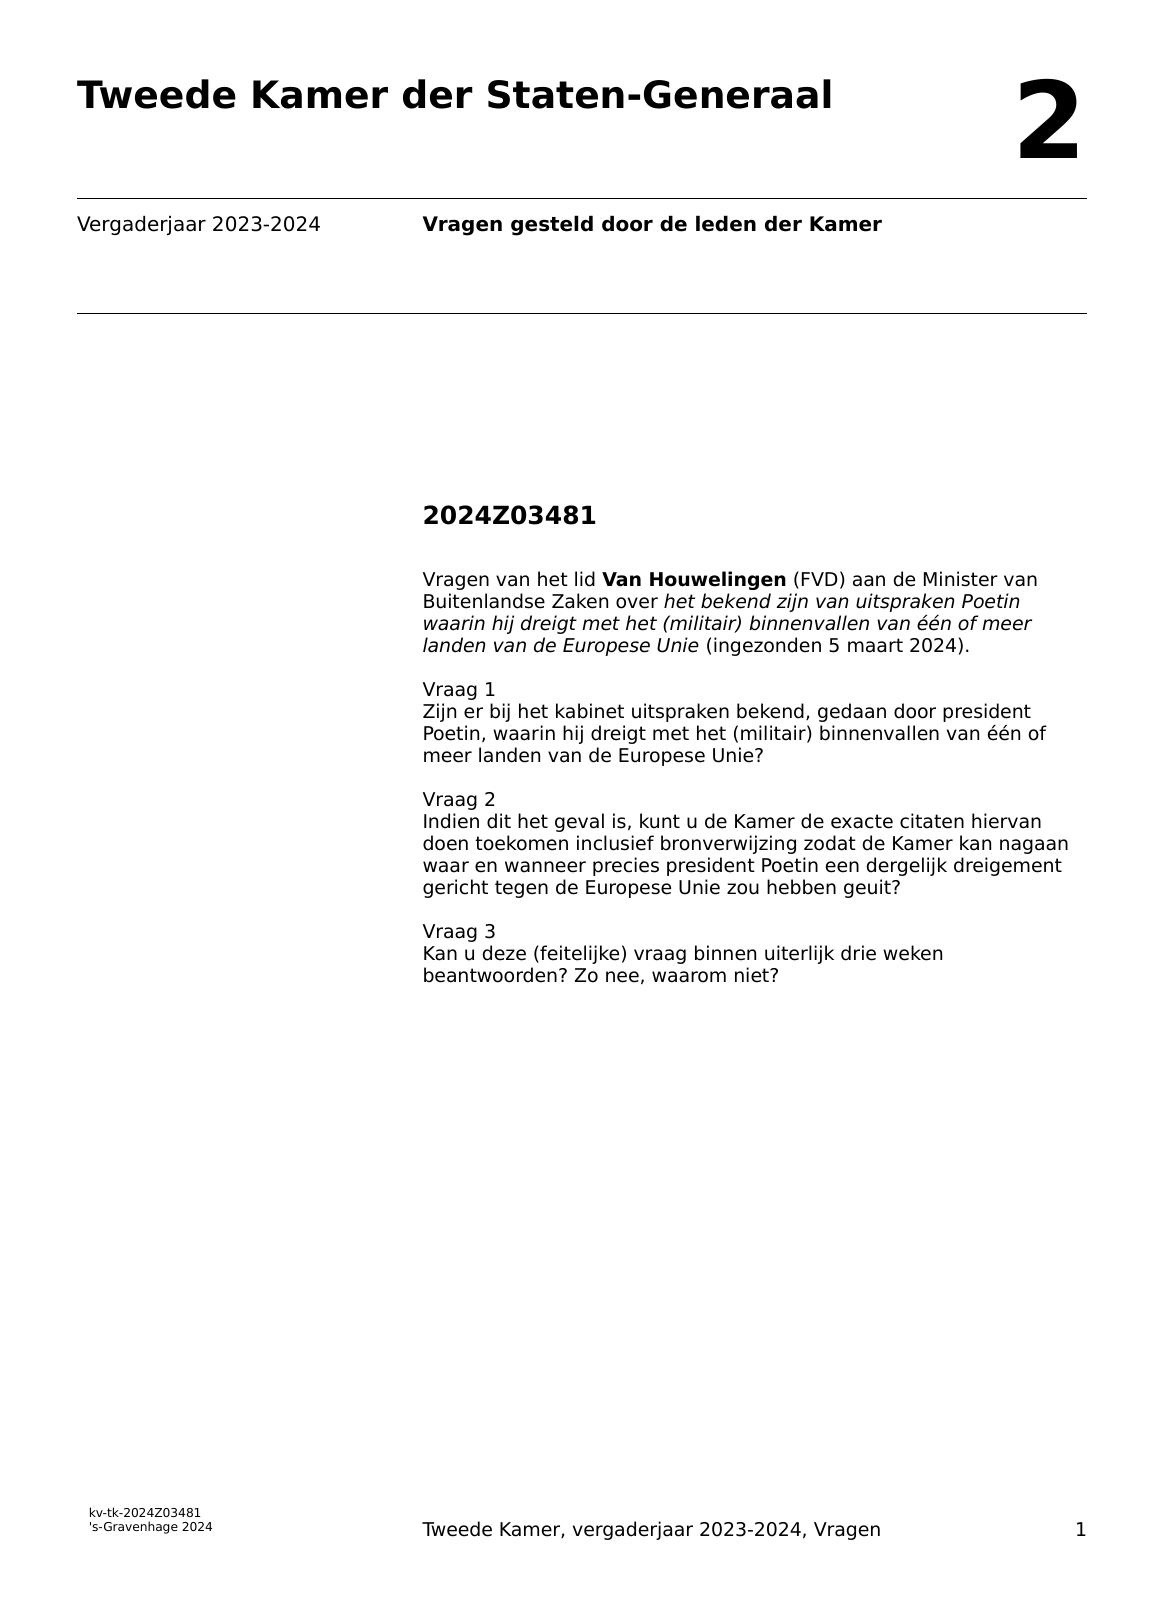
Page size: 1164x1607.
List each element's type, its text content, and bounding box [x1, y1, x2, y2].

text Zijn er bij het kabinet uitspraken bekend, gedaan door president Poetin, waarin hij dreigt met het (militair) binnenvallen van één of meer landen van de Europese Unie? [422, 701, 1087, 767]
text Indien dit het geval is, kunt u de Kamer de exacte citaten hiervan doen toekomen inclusief bronverwijzing zodat de Kamer kan nagaan waar en wanneer precies president Poetin een dergelijk dreigement gericht tegen de Europese Unie zou hebben geuit? [422, 811, 1087, 899]
text 2024Z03481 [422, 501, 1087, 531]
text Vraag 3 [422, 921, 1087, 943]
text kv-tk-2024Z03481 [88, 1506, 323, 1520]
table_cell Vragen gesteld door de leden der Kamer [422, 199, 1087, 313]
table_header 2 [886, 59, 1087, 198]
text Vraag 1 [422, 679, 1087, 701]
text Vraag 2 [422, 789, 1087, 811]
text 's-Gravenhage 2024 [88, 1520, 323, 1534]
text Kan u deze (feitelijke) vraag binnen uiterlijk drie weken beantwoorden? Zo nee, waarom niet? [422, 943, 1087, 987]
table_cell Vergaderjaar 2023-2024 [77, 199, 422, 313]
text Vragen van het lid Van Houwelingen (FVD) aan de Minister van Buitenlandse Zaken over het bekend zijn van uitspraken Poetin waarin hij dreigt met het (militair) binnenvallen van één of meer landen van de Europese Unie (ingezonden 5 maart 2024). [422, 569, 1087, 657]
table_header Tweede Kamer der Staten-Generaal [77, 59, 886, 198]
